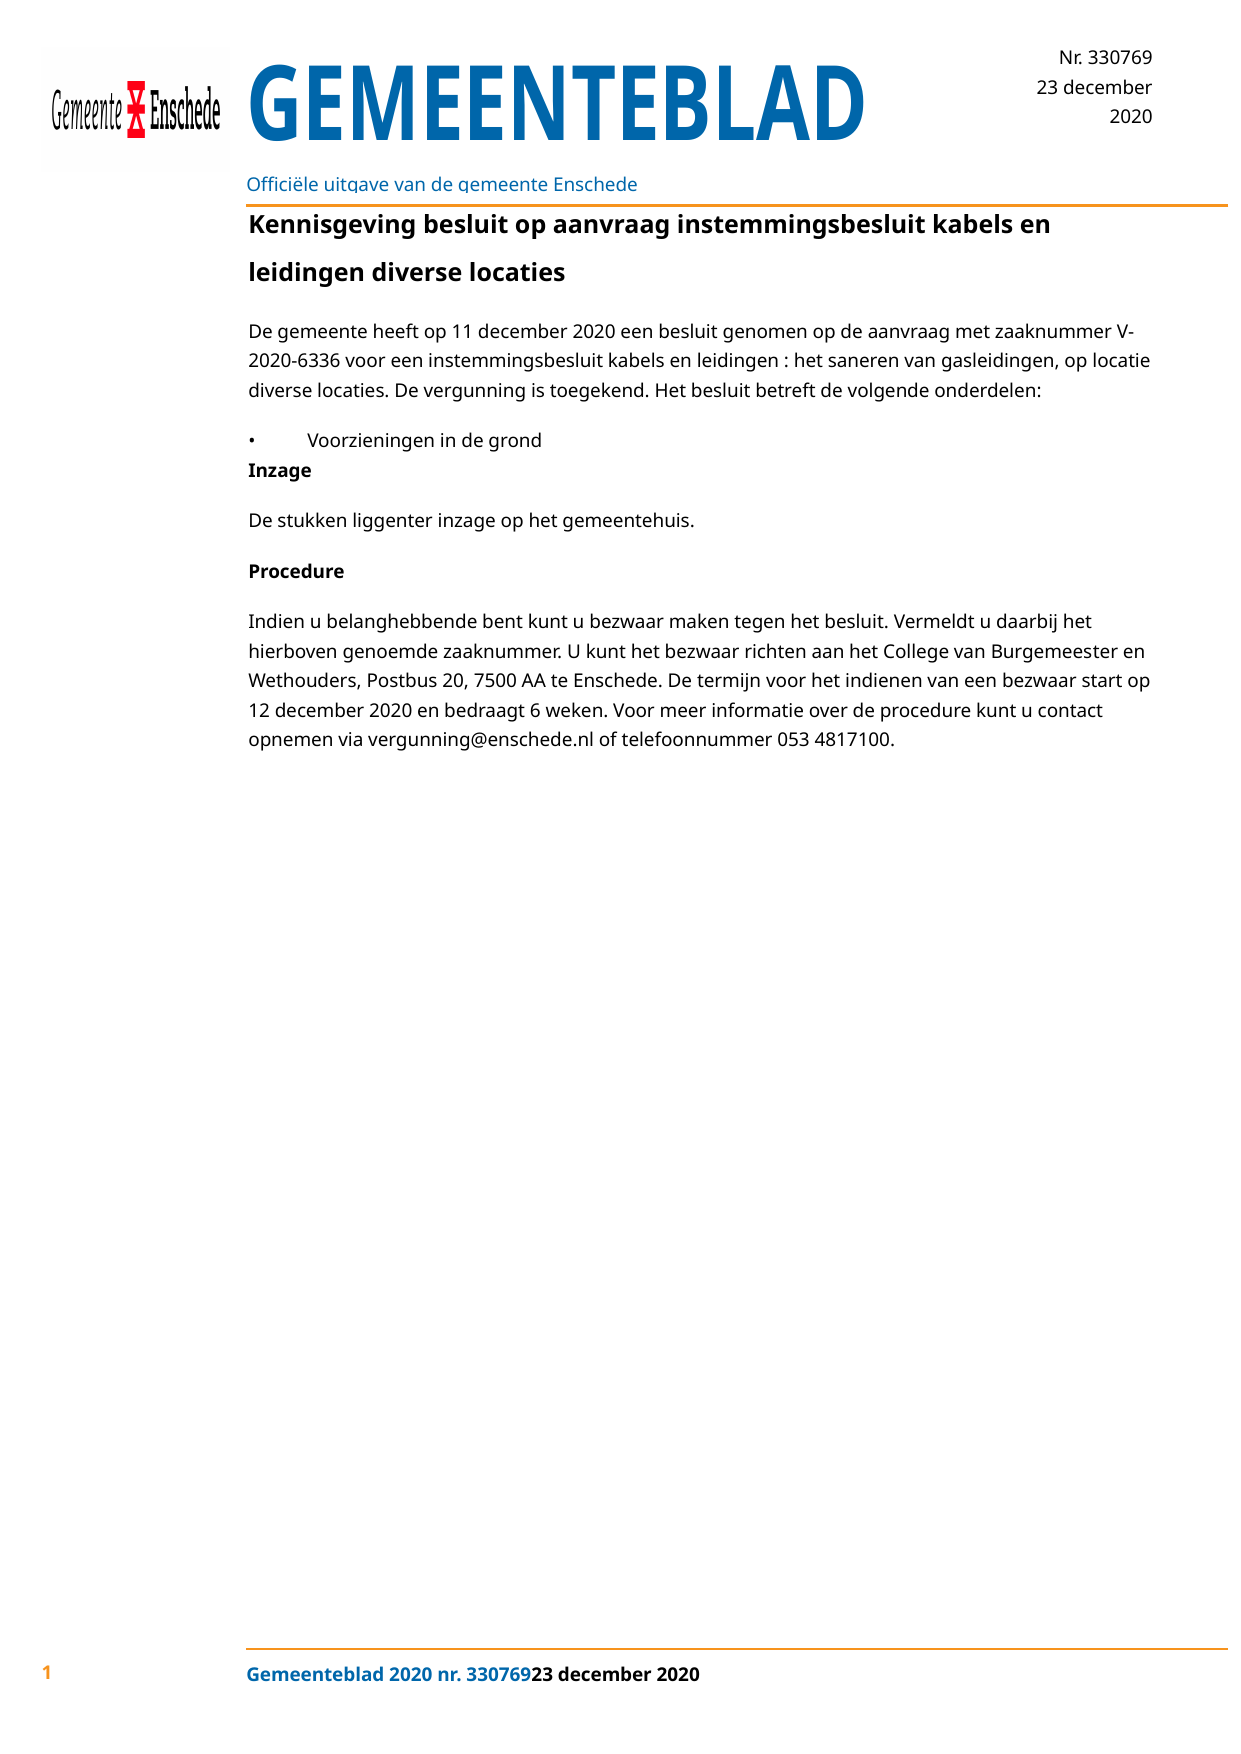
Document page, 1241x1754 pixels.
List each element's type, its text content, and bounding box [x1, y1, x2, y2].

text De gemeente heeft op 11 december 2020 een besluit genomen op de aanvraag met zaaknummer V-2020-6336 voor een instemmingsbesluit kabels en leidingen : het saneren van gasleidingen, op locatie diverse locaties. De vergunning is toegekend. Het besluit betreft de volgende onderdelen: [248, 318, 1152, 403]
list Voorzieningen in de grond [248, 427, 1152, 453]
picture [41, 47, 231, 172]
text Kennisgeving besluit op aanvraag instemmingsbesluit kabels en leidingen diverse locaties [248, 207, 1152, 288]
text Indien u belanghebbende bent kunt u bezwaar maken tegen het besluit. Vermeldt u daarbij het hierboven genoemde zaaknummer. U kunt het bezwaar richten aan het College van Burgemees­ter en Wethouders, Postbus 20, 7500 AA te Enschede. De termijn voor het indienen van een bezwaar start op 12 december 2020 en bedraagt 6 weken. Voor meer informatie over de procedure kunt u contact opnemen via vergunning@enschede.nl of telefoonnummer 053 4817100. [248, 608, 1152, 752]
text Procedure [248, 558, 1152, 584]
text De stukken liggenter inzage op het gemeentehuis. [248, 507, 1152, 533]
text Inzage [248, 457, 1152, 483]
